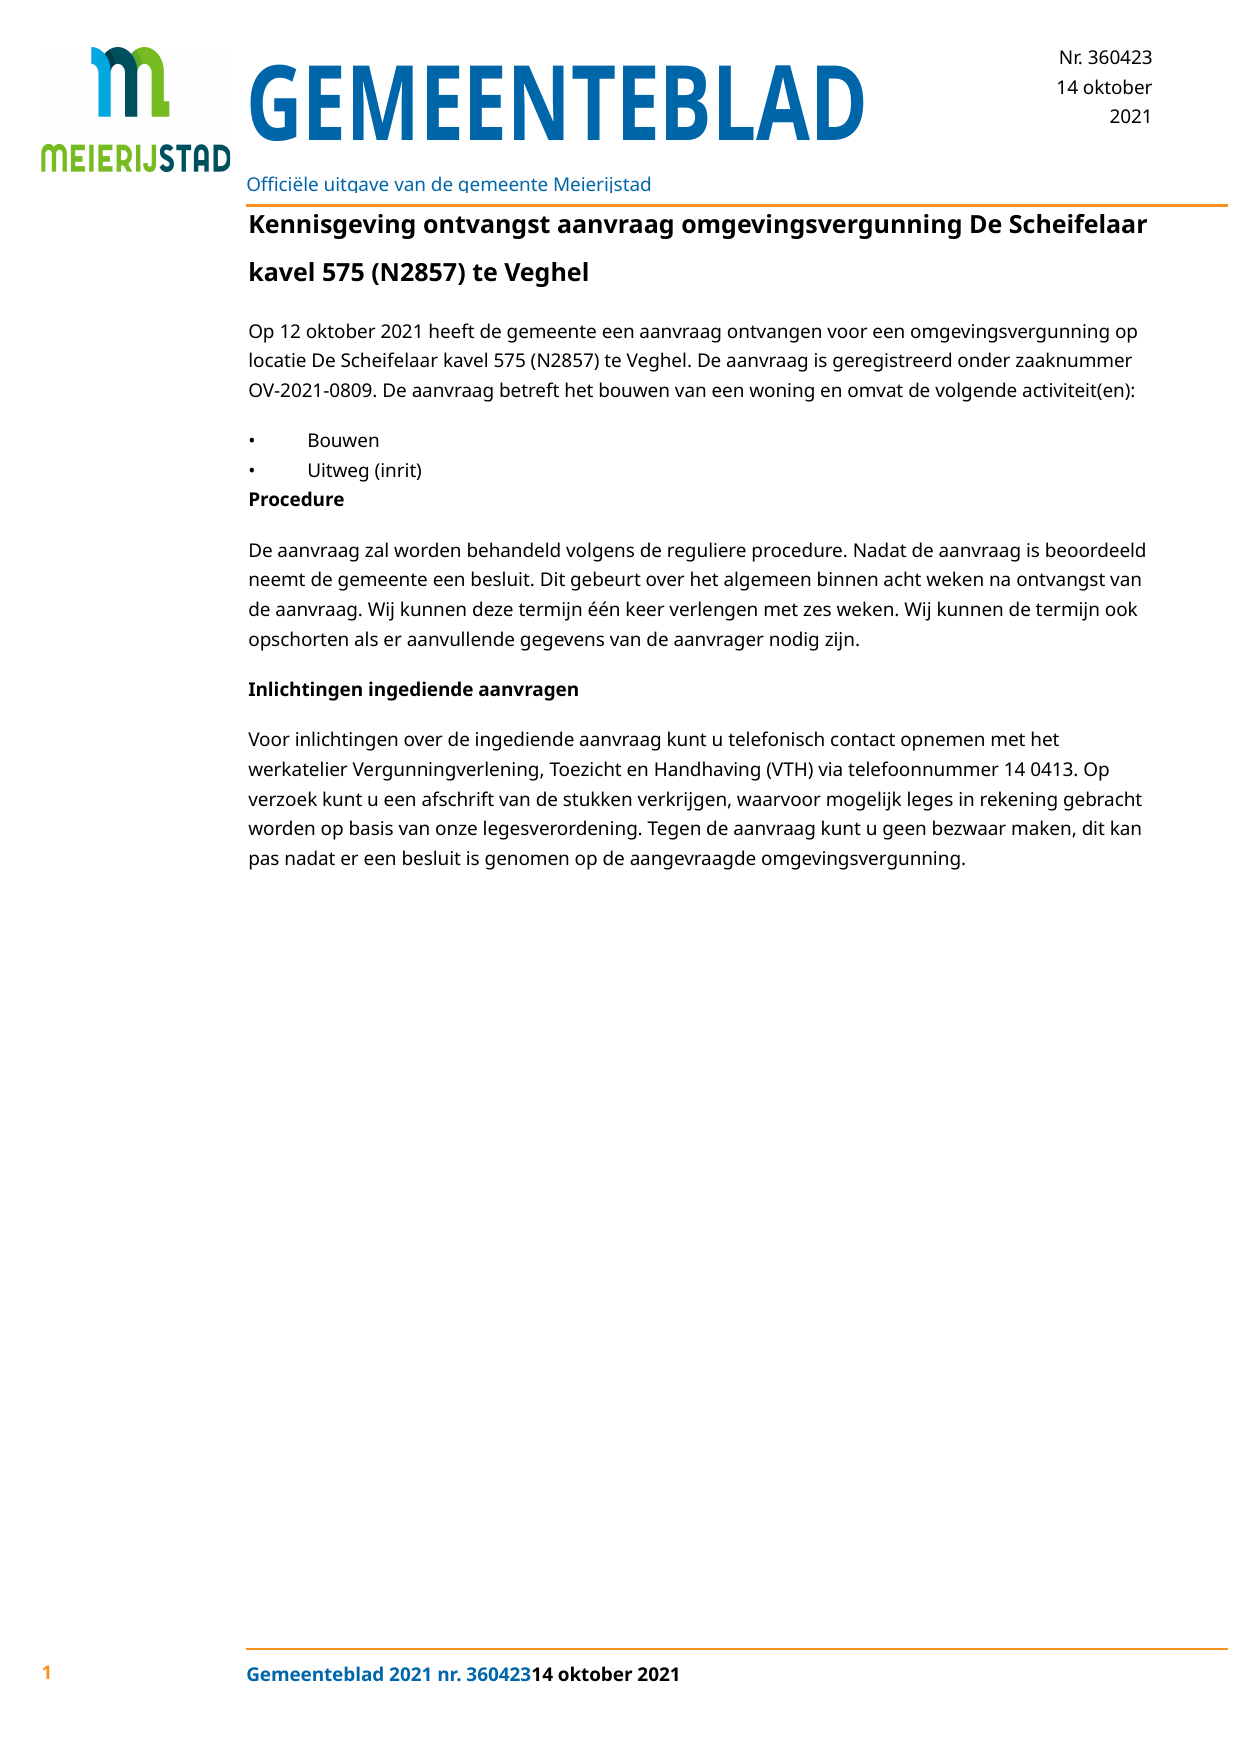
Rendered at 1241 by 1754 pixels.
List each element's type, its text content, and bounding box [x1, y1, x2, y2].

list Bouwen [248, 427, 1152, 453]
text Op 12 oktober 2021 heeft de gemeente een aanvraag ontvangen voor een omgevingsvergunning op locatie De Scheifelaar kavel 575 (N2857) te Veghel. De aanvraag is geregistreerd onder zaaknummer OV-2021-0809. De aanvraag betreft het bouwen van een woning en omvat de volgende activiteit(en): [248, 318, 1152, 403]
picture [41, 47, 231, 172]
text Kennisgeving ontvangst aanvraag omgevingsvergunning De Scheifelaar kavel 575 (N2857) te Veghel [248, 207, 1152, 288]
text De aanvraag zal worden behandeld volgens de reguliere procedure. Nadat de aanvraag is beoordeeld neemt de gemeente een besluit. Dit gebeurt over het algemeen binnen acht weken na ontvangst van de aanvraag. Wij kunnen deze termijn één keer verlengen met zes weken. Wij kunnen de termijn ook opschorten als er aanvullende gegevens van de aanvrager nodig zijn. [248, 537, 1152, 652]
text Inlichtingen ingediende aanvragen [248, 676, 1152, 702]
text Voor inlichtingen over de ingediende aanvraag kunt u telefonisch contact opnemen met het werkatelier Vergunningverlening, Toezicht en Handhaving (VTH) via telefoonnummer 14 0413. Op verzoek kunt u een afschrift van de stukken verkrijgen, waarvoor mogelijk leges in rekening gebracht worden op basis van onze legesverordening. Tegen de aanvraag kunt u geen bezwaar maken, dit kan pas nadat er een besluit is genomen op de aangevraagde omgevingsvergunning. [248, 727, 1152, 871]
list Uitweg (inrit) [248, 457, 1152, 483]
text Procedure [248, 487, 1152, 512]
